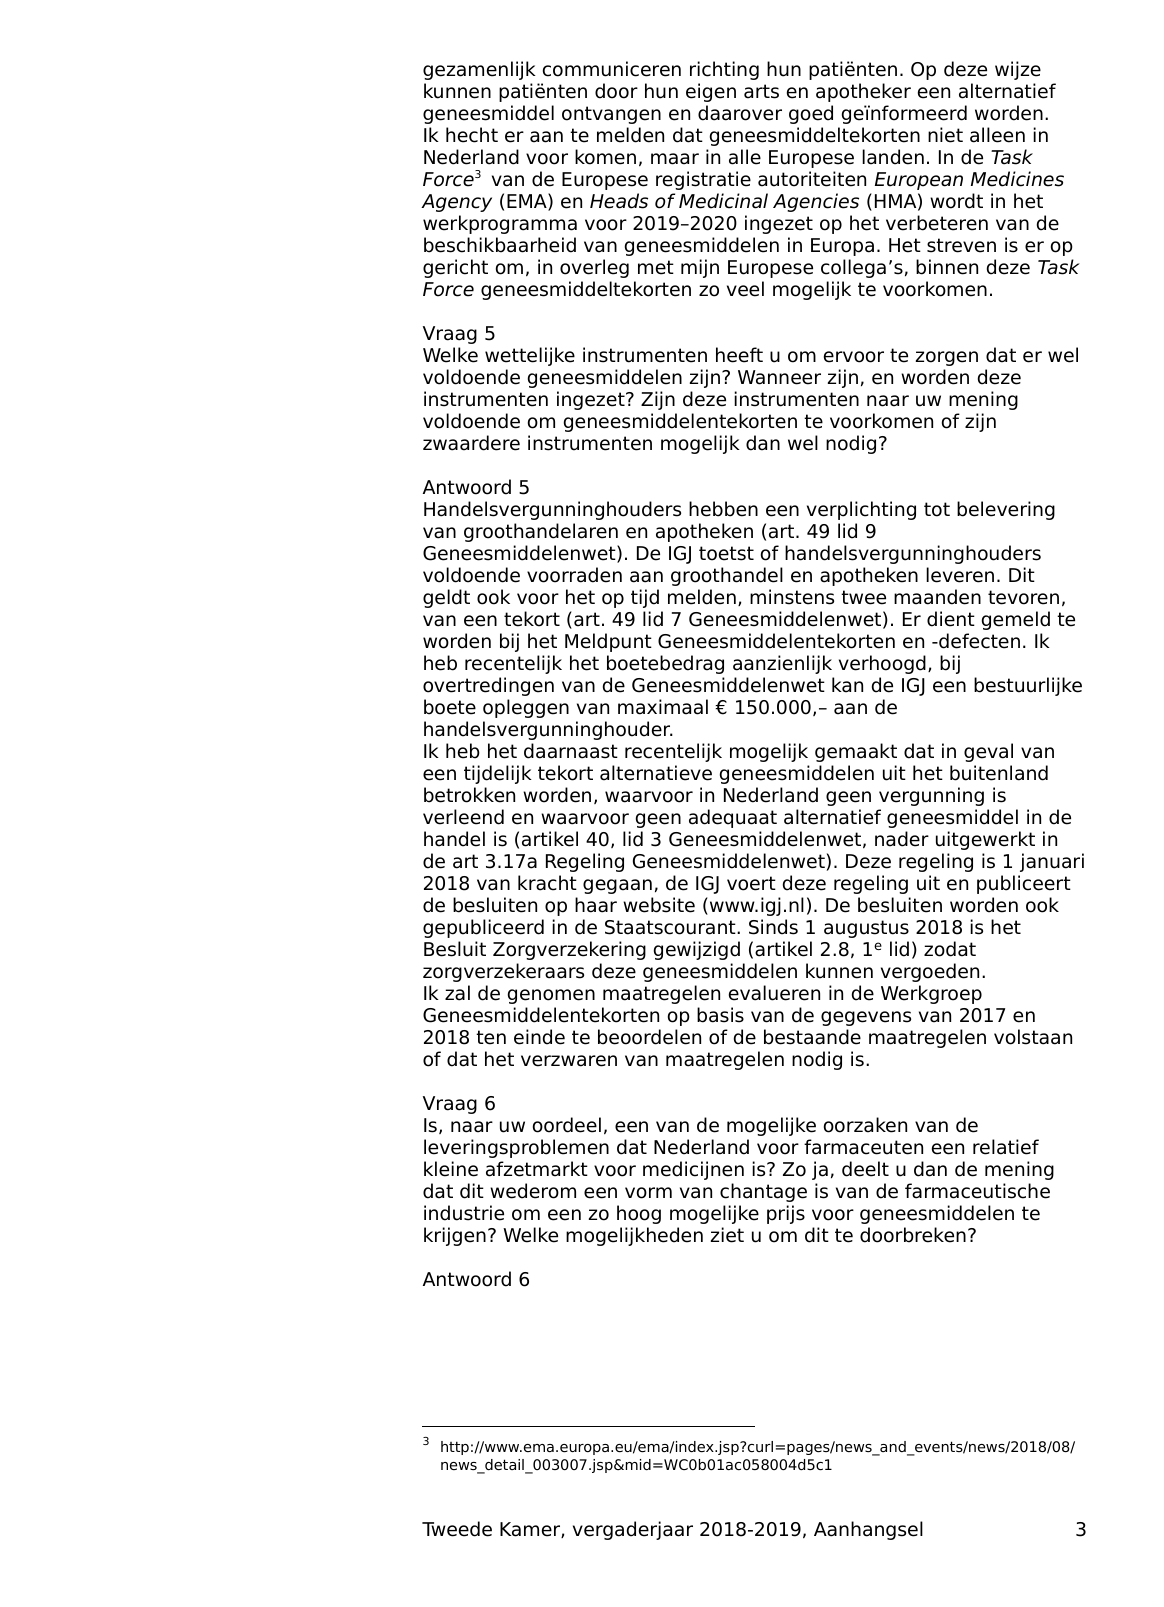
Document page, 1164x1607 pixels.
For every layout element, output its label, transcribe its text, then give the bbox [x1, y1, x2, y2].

text Is, naar uw oordeel, een van de mogelijke oorzaken van de leveringsproblemen dat Nederland voor farmaceuten een relatief kleine afzetmarkt voor medicijnen is? Zo ja, deelt u dan de mening dat dit wederom een vorm van chantage is van de farmaceutische industrie om een zo hoog mogelijke prijs voor geneesmiddelen te krijgen? Welke mogelijkheden ziet u om dit te doorbreken? [422, 1115, 1087, 1247]
text Antwoord 5 [422, 477, 1087, 499]
text gezamenlijk communiceren richting hun patiënten. Op deze wijze kunnen patiënten door hun eigen arts en apotheker een alternatief geneesmiddel ontvangen en daarover goed geïnformeerd worden. [422, 59, 1087, 125]
text Antwoord 6 [422, 1269, 1087, 1291]
text Ik zal de genomen maatregelen evalueren in de Werkgroep Geneesmiddelentekorten op basis van de gegevens van 2017 en 2018 ten einde te beoordelen of de bestaande maatregelen volstaan of dat het verzwaren van maatregelen nodig is. [422, 983, 1087, 1071]
text Ik heb het daarnaast recentelijk mogelijk gemaakt dat in geval van een tijdelijk tekort alternatieve geneesmiddelen uit het buitenland betrokken worden, waarvoor in Nederland geen vergunning is verleend en waarvoor geen adequaat alternatief geneesmiddel in de handel is (artikel 40, lid 3 Geneesmiddelenwet, nader uitgewerkt in de art 3.17a Regeling Geneesmiddelenwet). Deze regeling is 1 januari 2018 van kracht gegaan, de IGJ voert deze regeling uit en publiceert de besluiten op haar website (www.igj.nl). De besluiten worden ook gepubliceerd in de Staatscourant. Sinds 1 augustus 2018 is het Besluit Zorgverzekering gewijzigd (artikel 2.8, 1e lid) zodat zorgverzekeraars deze geneesmiddelen kunnen vergoeden. [422, 741, 1087, 983]
text Vraag 5 [422, 323, 1087, 345]
text http://www.ema.europa.eu/ema/index.jsp?curl=pages/news_and_events/news/2018/08/news_detail_003007.jsp&mid=WC0b01ac058004d5c1 [422, 1435, 1087, 1474]
text Welke wettelijke instrumenten heeft u om ervoor te zorgen dat er wel voldoende geneesmiddelen zijn? Wanneer zijn, en worden deze instrumenten ingezet? Zijn deze instrumenten naar uw mening voldoende om geneesmiddelentekorten te voorkomen of zijn zwaardere instrumenten mogelijk dan wel nodig? [422, 345, 1087, 455]
text Handelsvergunninghouders hebben een verplichting tot belevering van groothandelaren en apotheken (art. 49 lid 9 Geneesmiddelenwet). De IGJ toetst of handelsvergunninghouders voldoende voorraden aan groothandel en apotheken leveren. Dit geldt ook voor het op tijd melden, minstens twee maanden tevoren, van een tekort (art. 49 lid 7 Geneesmiddelenwet). Er dient gemeld te worden bij het Meldpunt Geneesmiddelentekorten en -defecten. Ik heb recentelijk het boetebedrag aanzienlijk verhoogd, bij overtredingen van de Geneesmiddelenwet kan de IGJ een bestuurlijke boete opleggen van maximaal € 150.000,– aan de handelsvergunninghouder. [422, 499, 1087, 741]
text Vraag 6 [422, 1093, 1087, 1115]
text Ik hecht er aan te melden dat geneesmiddeltekorten niet alleen in Nederland voor komen, maar in alle Europese landen. In de Task Force van de Europese registratie autoriteiten European Medicines Agency (EMA) en Heads of Medicinal Agencies (HMA) wordt in het werkprogramma voor 2019–2020 ingezet op het verbeteren van de beschikbaarheid van geneesmiddelen in Europa. Het streven is er op gericht om, in overleg met mijn Europese collega’s, binnen deze Task Force geneesmiddeltekorten zo veel mogelijk te voorkomen. [422, 125, 1087, 301]
